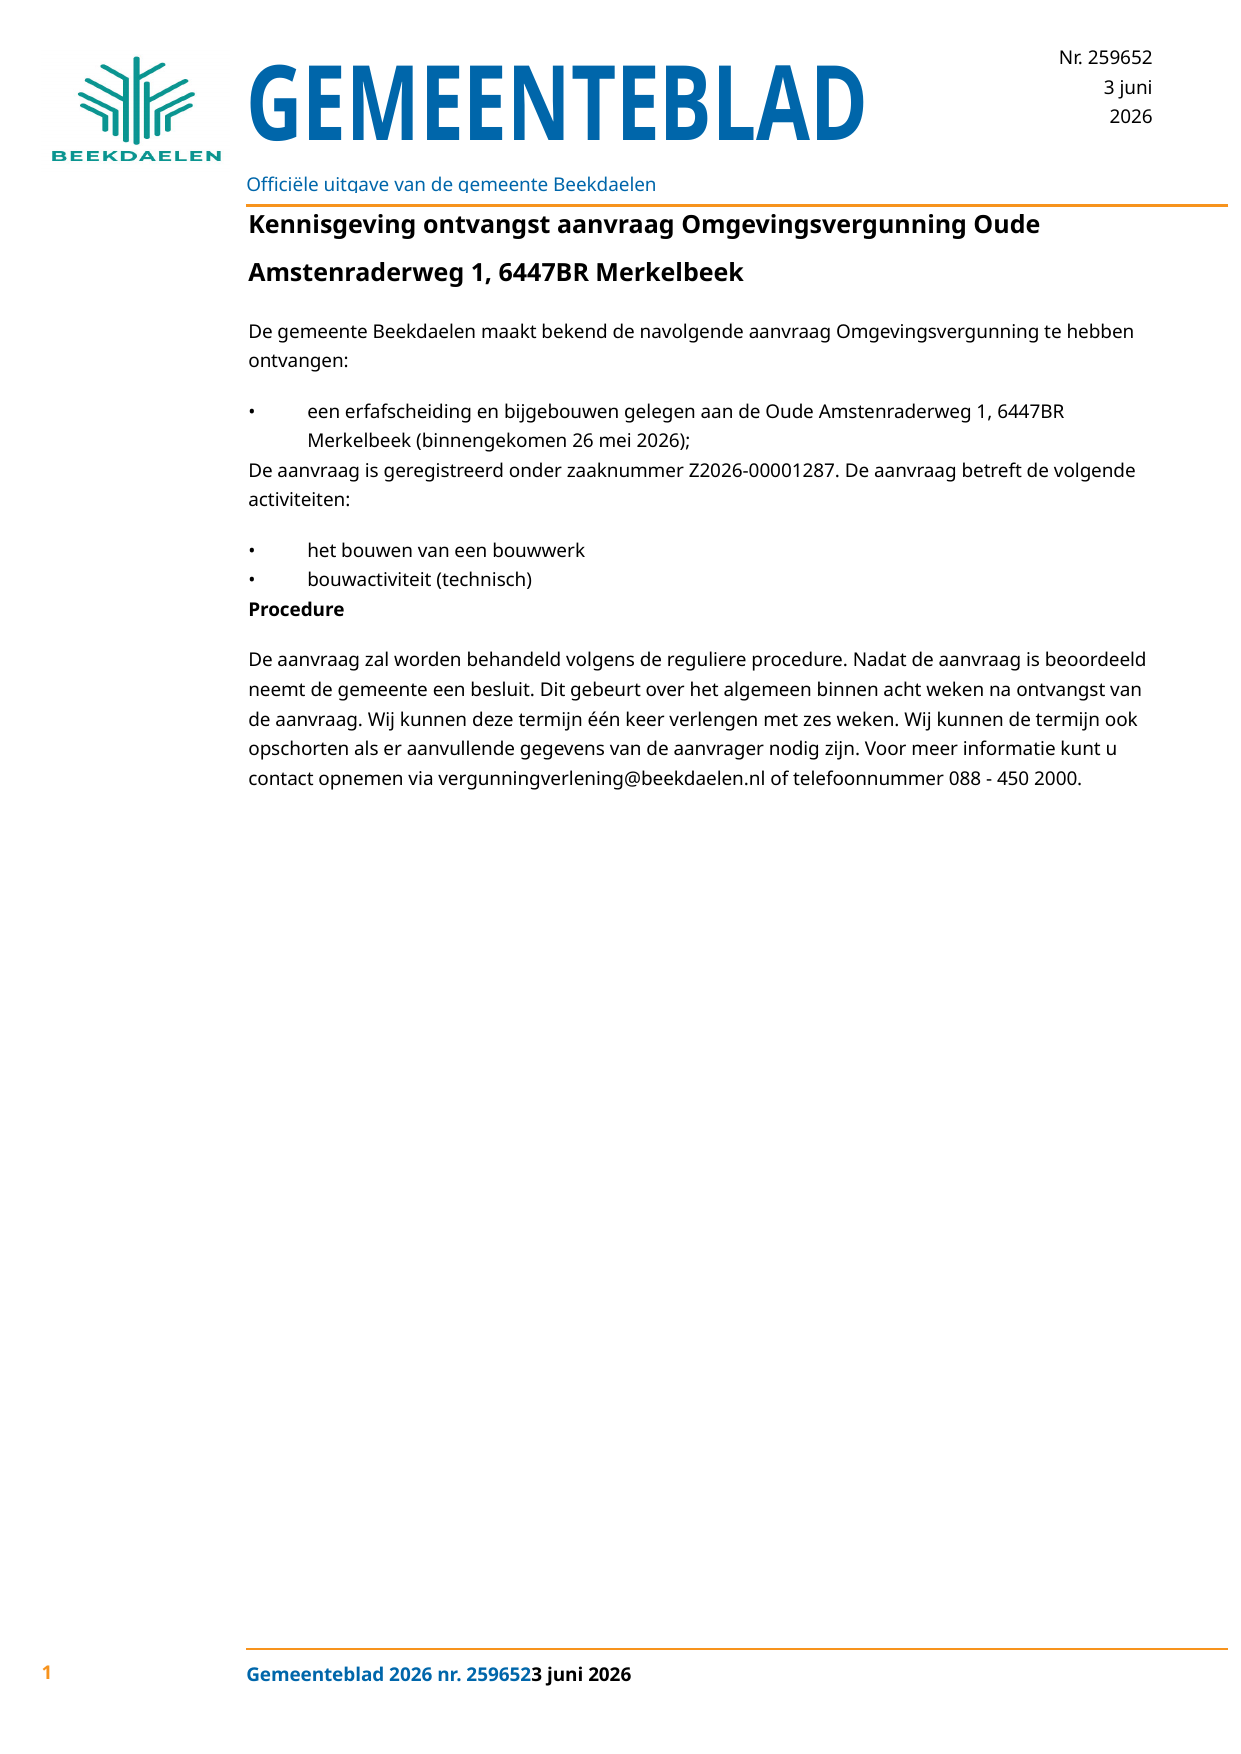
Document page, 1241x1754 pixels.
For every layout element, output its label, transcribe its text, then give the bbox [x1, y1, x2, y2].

list een erfafscheiding en bijgebouwen gelegen aan de Oude Amstenraderweg 1, 6447BR Merkelbeek (binnengekomen 26 mei 2026); [248, 398, 1152, 453]
picture [41, 47, 231, 172]
text Procedure [248, 596, 1152, 622]
list het bouwen van een bouwwerk [248, 537, 1152, 563]
text De aanvraag zal worden behandeld volgens de reguliere procedure. Nadat de aanvraag is beoordeeld neemt de gemeente een besluit. Dit gebeurt over het algemeen binnen acht weken na ontvangst van de aanvraag. Wij kunnen deze termijn één keer verlengen met zes weken. Wij kunnen de termijn ook opschorten als er aanvullende gegevens van de aanvrager nodig zijn. Voor meer informatie kunt u contact opnemen via vergunningverlening@beekdaelen.nl of telefoonnummer 088 - 450 2000. [248, 647, 1152, 791]
list bouwactiviteit (technisch) [248, 567, 1152, 592]
text De gemeente Beekdaelen maakt bekend de navolgende aanvraag Omgevingsvergunning te hebben ontvangen: [248, 318, 1152, 373]
text Kennisgeving ontvangst aanvraag Omgevingsvergunning Oude Amstenraderweg 1, 6447BR Merkelbeek [248, 207, 1152, 288]
text De aanvraag is geregistreerd onder zaaknummer Z2026-00001287. De aanvraag betreft de volgende activiteiten: [248, 457, 1152, 512]
